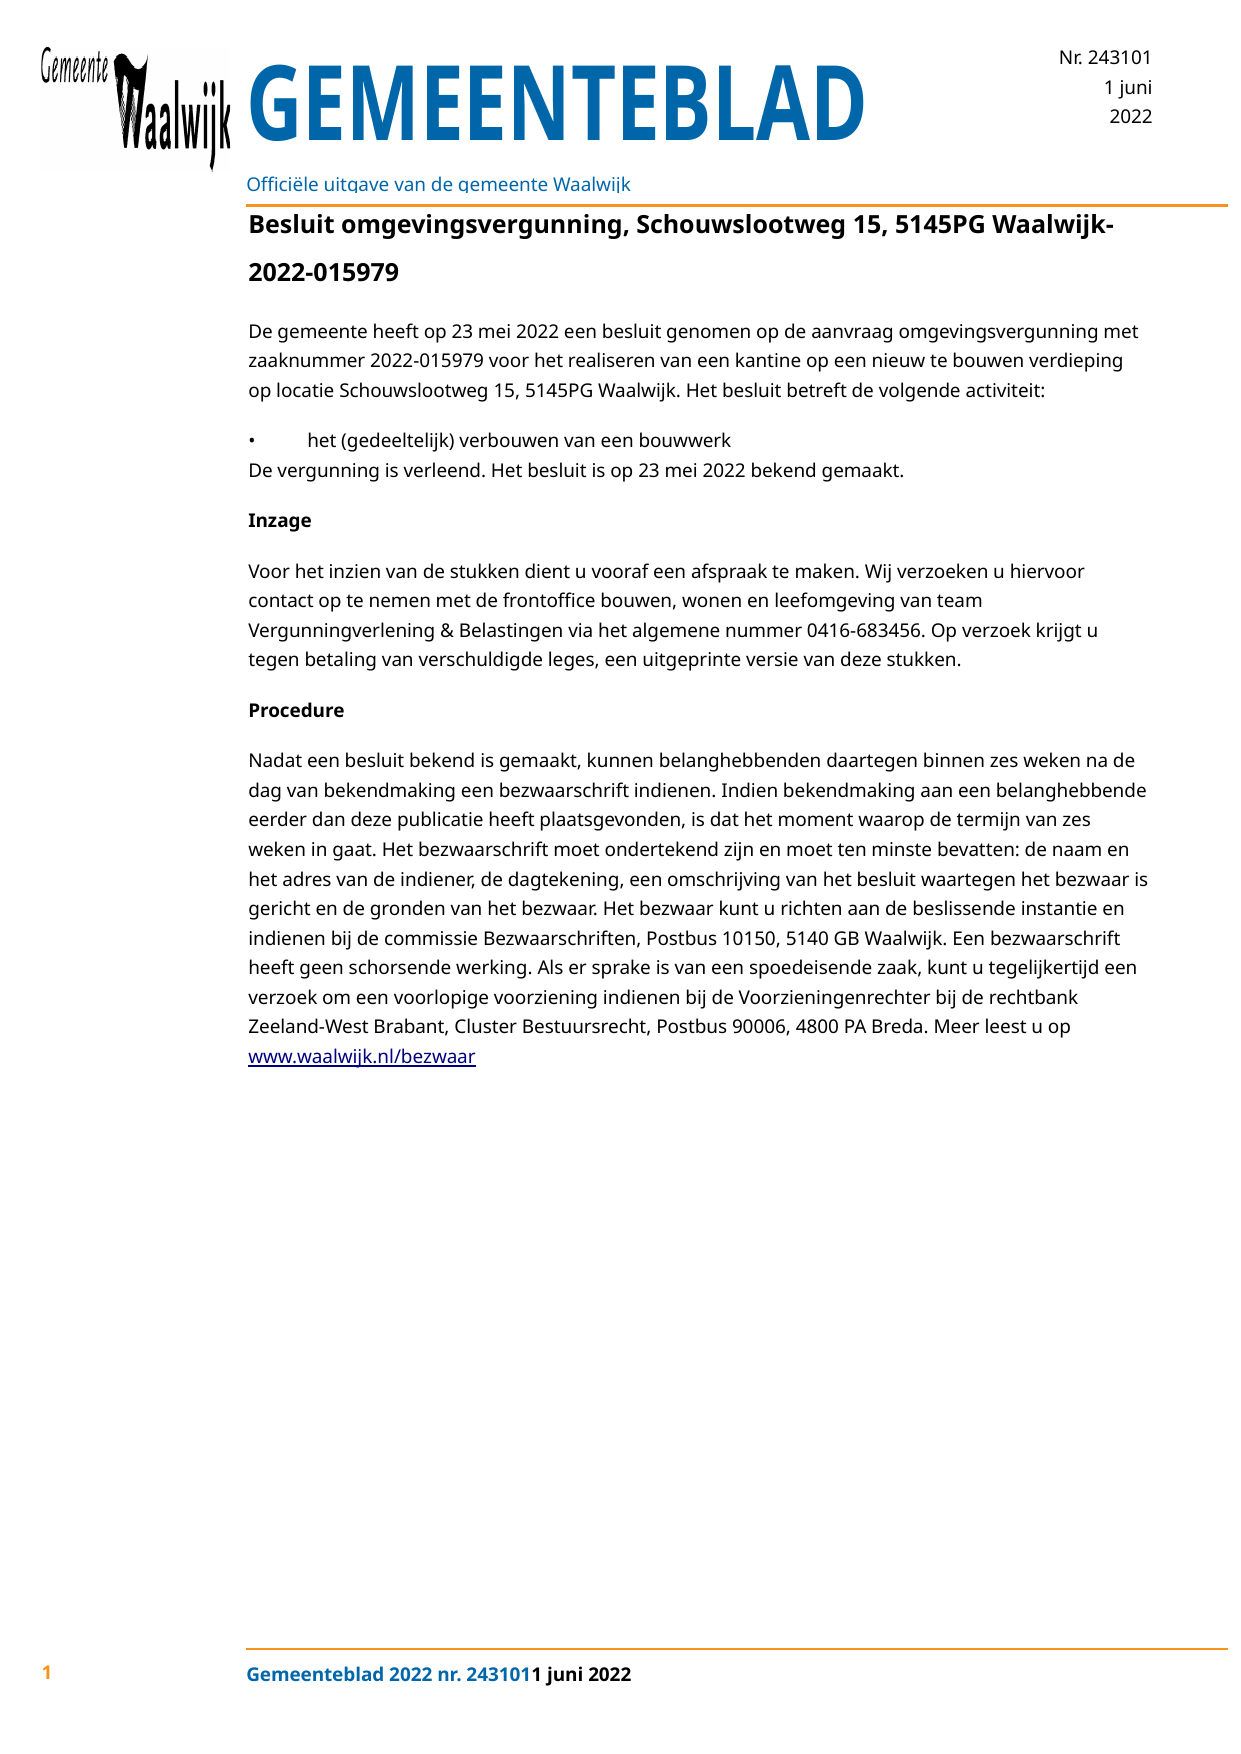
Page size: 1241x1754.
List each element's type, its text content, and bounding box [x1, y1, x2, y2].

text Inzage [248, 507, 1152, 533]
text Nadat een besluit bekend is gemaakt, kunnen belanghebbenden daartegen binnen zes weken na de dag van bekendmaking een bezwaarschrift indienen. Indien bekendmaking aan een belanghebbende eerder dan deze publicatie heeft plaatsgevonden, is dat het moment waarop de termijn van zes weken in gaat. Het bezwaarschrift moet ondertekend zijn en moet ten minste bevatten: de naam en het adres van de indiener, de dagtekening, een omschrijving van het besluit waartegen het bezwaar is gericht en de gronden van het bezwaar. Het bezwaar kunt u richten aan de beslissende instantie en indienen bij de commissie Bezwaarschriften, Postbus 10150, 5140 GB Waalwijk. Een bezwaarschrift heeft geen schorsende werking. Als er sprake is van een spoedeisende zaak, kunt u tegelijkertijd een verzoek om een voorlopige voorziening indienen bij de Voorzieningenrechter bij de rechtbank Zeeland-West Brabant, Cluster Bestuursrecht, Postbus 90006, 4800 PA Breda. Meer leest u op www.waalwijk.nl/bezwaar [248, 747, 1152, 1069]
text De vergunning is verleend. Het besluit is op 23 mei 2022 bekend gemaakt. [248, 457, 1152, 483]
list het (gedeeltelijk) verbouwen van een bouwwerk [248, 427, 1152, 453]
text Procedure [248, 697, 1152, 723]
text Besluit omgevingsvergunning, Schouwslootweg 15, 5145PG Waalwijk-2022-015979 [248, 207, 1152, 288]
text Voor het inzien van de stukken dient u vooraf een afspraak te maken. Wij verzoeken u hiervoor contact op te nemen met de frontoffice bouwen, wonen en leefomgeving van team Vergunningverlening & Belastingen via het algemene nummer 0416-683456. Op verzoek krijgt u tegen betaling van verschuldigde leges, een uitgeprinte versie van deze stukken. [248, 558, 1152, 672]
text De gemeente heeft op 23 mei 2022 een besluit genomen op de aanvraag omgevingsvergunning met zaaknummer 2022-015979 voor het realiseren van een kantine op een nieuw te bouwen verdieping op locatie Schouwslootweg 15, 5145PG Waalwijk. Het besluit betreft de volgende activiteit: [248, 318, 1152, 403]
picture [41, 47, 231, 172]
